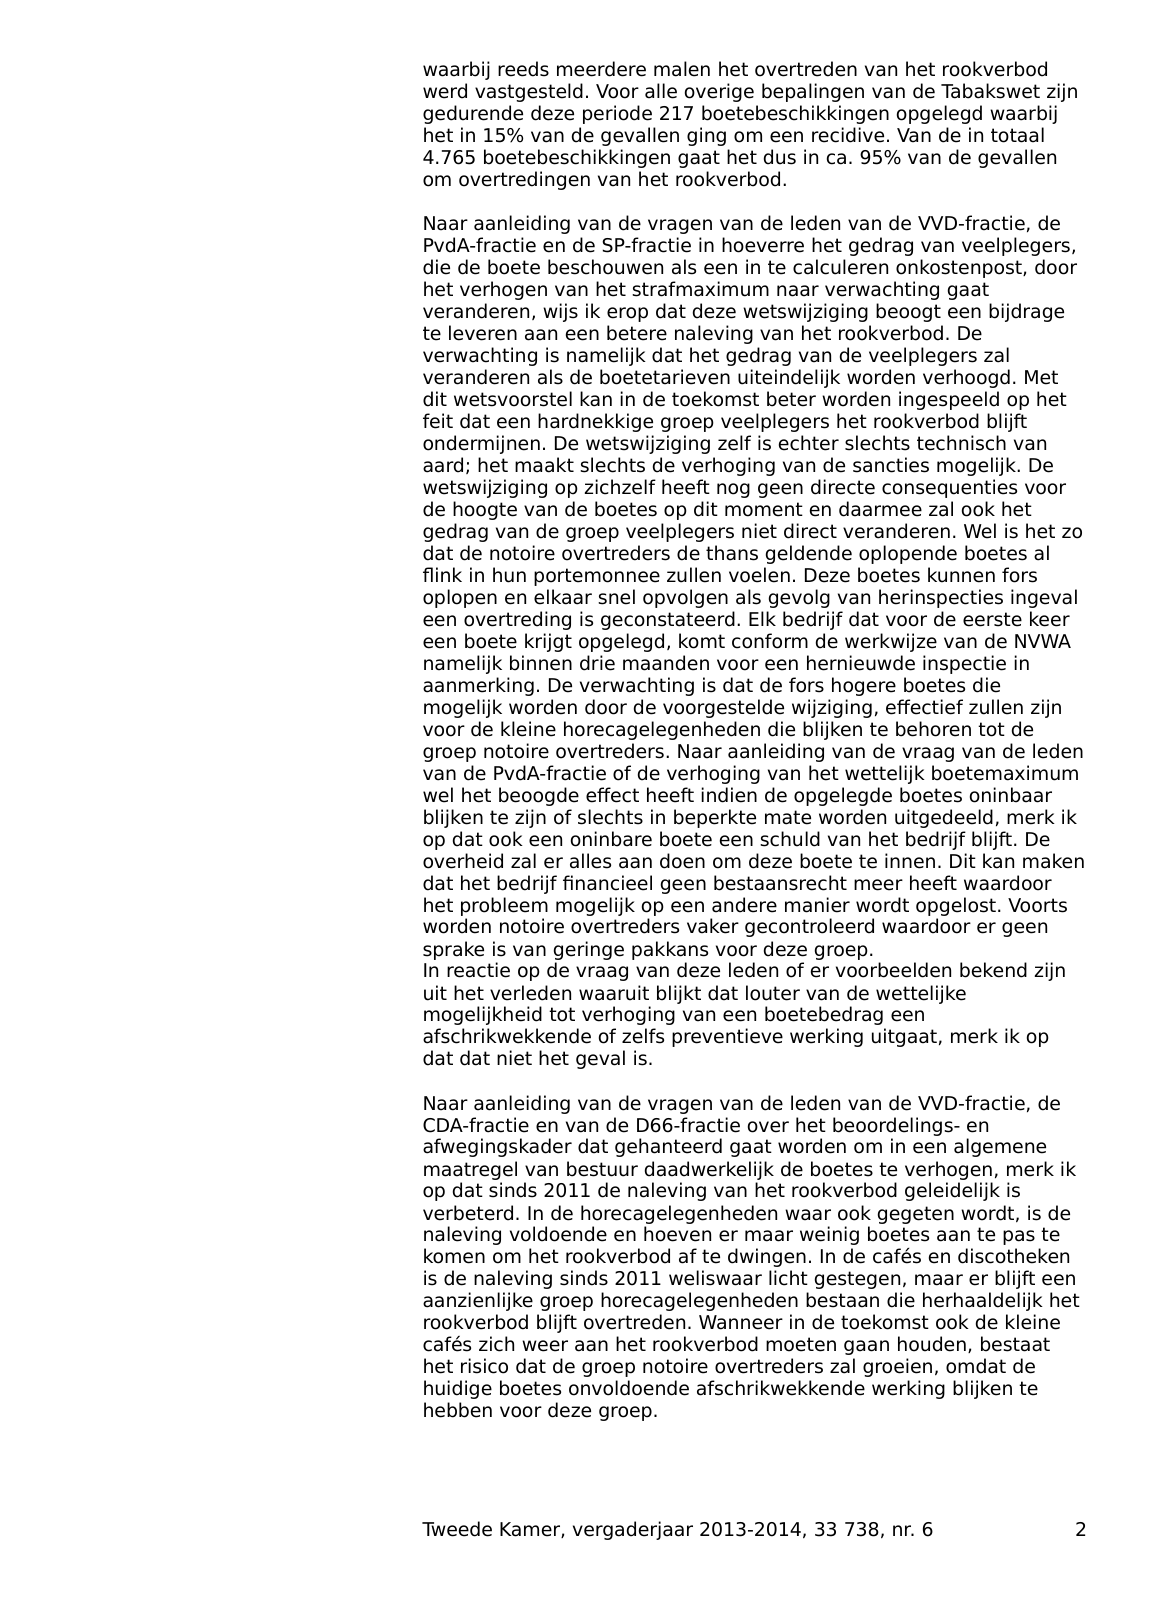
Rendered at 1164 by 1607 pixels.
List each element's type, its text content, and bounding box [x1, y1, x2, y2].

text Naar aanleiding van de vragen van de leden van de VVD-fractie, de CDA-fractie en van de D66-fractie over het beoordelings- en afwegingskader dat gehanteerd gaat worden om in een algemene maatregel van bestuur daadwerkelijk de boetes te verhogen, merk ik op dat sinds 2011 de naleving van het rookverbod geleidelijk is verbeterd. In de horecagelegenheden waar ook gegeten wordt, is de naleving voldoende en hoeven er maar weinig boetes aan te pas te komen om het rookverbod af te dwingen. In de cafés en discotheken is de naleving sinds 2011 weliswaar licht gestegen, maar er blijft een aanzienlijke groep horecagelegenheden bestaan die herhaaldelijk het rookverbod blijft overtreden. Wanneer in de toekomst ook de kleine cafés zich weer aan het rookverbod moeten gaan houden, bestaat het risico dat de groep notoire overtreders zal groeien, omdat de huidige boetes onvoldoende afschrikwekkende werking blijken te hebben voor deze groep. [422, 1092, 1087, 1422]
text Naar aanleiding van de vragen van de leden van de VVD-fractie, de PvdA-fractie en de SP-fractie in hoeverre het gedrag van veelplegers, die de boete beschouwen als een in te calculeren onkostenpost, door het verhogen van het strafmaximum naar verwachting gaat veranderen, wijs ik erop dat deze wetswijziging beoogt een bijdrage te leveren aan een betere naleving van het rookverbod. De verwachting is namelijk dat het gedrag van de veelplegers zal veranderen als de boetetarieven uiteindelijk worden verhoogd. Met dit wetsvoorstel kan in de toekomst beter worden ingespeeld op het feit dat een hardnekkige groep veelplegers het rookverbod blijft ondermijnen. De wetswijziging zelf is echter slechts technisch van aard; het maakt slechts de verhoging van de sancties mogelijk. De wetswijziging op zichzelf heeft nog geen directe consequenties voor de hoogte van de boetes op dit moment en daarmee zal ook het gedrag van de groep veelplegers niet direct veranderen. Wel is het zo dat de notoire overtreders de thans geldende oplopende boetes al flink in hun portemonnee zullen voelen. Deze boetes kunnen fors oplopen en elkaar snel opvolgen als gevolg van herinspecties ingeval een overtreding is geconstateerd. Elk bedrijf dat voor de eerste keer een boete krijgt opgelegd, komt conform de werkwijze van de NVWA namelijk binnen drie maanden voor een hernieuwde inspectie in aanmerking. De verwachting is dat de fors hogere boetes die mogelijk worden door de voorgestelde wijziging, effectief zullen zijn voor de kleine horecagelegenheden die blijken te behoren tot de groep notoire overtreders. Naar aanleiding van de vraag van de leden van de PvdA-fractie of de verhoging van het wettelijk boetemaximum wel het beoogde effect heeft indien de opgelegde boetes oninbaar blijken te zijn of slechts in beperkte mate worden uitgedeeld, merk ik op dat ook een oninbare boete een schuld van het bedrijf blijft. De overheid zal er alles aan doen om deze boete te innen. Dit kan maken dat het bedrijf financieel geen bestaansrecht meer heeft waardoor het probleem mogelijk op een andere manier wordt opgelost. Voorts worden notoire overtreders vaker gecontroleerd waardoor er geen sprake is van geringe pakkans voor deze groep. [422, 213, 1087, 960]
text In reactie op de vraag van deze leden of er voorbeelden bekend zijn uit het verleden waaruit blijkt dat louter van de wettelijke mogelijkheid tot verhoging van een boetebedrag een afschrikwekkende of zelfs preventieve werking uitgaat, merk ik op dat dat niet het geval is. [422, 960, 1087, 1070]
text waarbij reeds meerdere malen het overtreden van het rookverbod werd vastgesteld. Voor alle overige bepalingen van de Tabakswet zijn gedurende deze periode 217 boetebeschikkingen opgelegd waarbij het in 15% van de gevallen ging om een recidive. Van de in totaal 4.765 boetebeschikkingen gaat het dus in ca. 95% van de gevallen om overtredingen van het rookverbod. [422, 59, 1087, 191]
